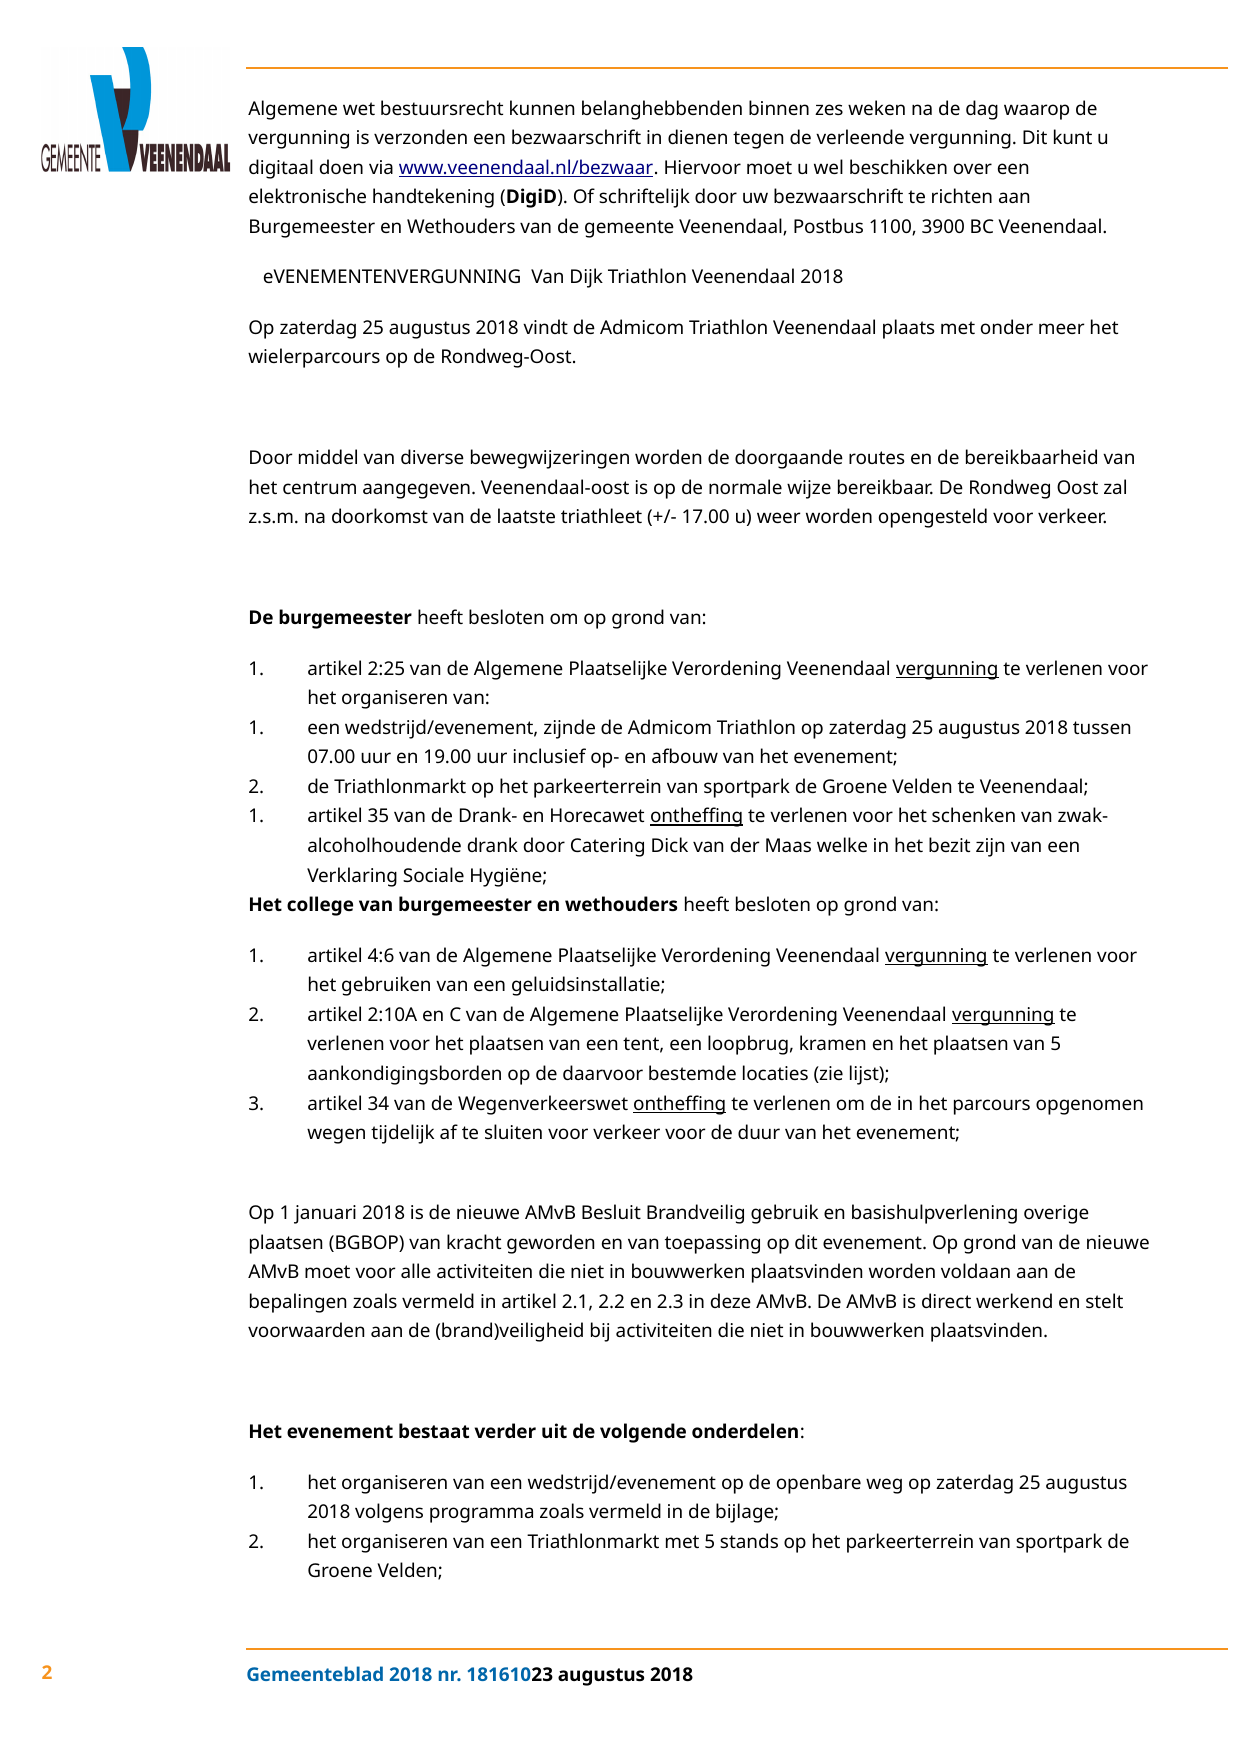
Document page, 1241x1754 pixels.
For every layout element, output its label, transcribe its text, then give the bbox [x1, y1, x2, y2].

text Op zaterdag 25 augustus 2018 vindt de Admicom Triathlon Veenendaal plaats met onder meer het wielerparcours op de Rondweg-Oost. [248, 314, 1152, 369]
text Op 1 januari 2018 is de nieuwe AMvB Besluit Brandveilig gebruik en basishulpverlening overige plaatsen (BGBOP) van kracht geworden en van toepassing op dit evenement. Op grond van de nieuwe AMvB moet voor alle activiteiten die niet in bouwwerken plaatsvinden worden voldaan aan de bepalingen zoals vermeld in artikel 2.1, 2.2 en 2.3 in deze AMvB. De AMvB is direct werkend en stelt voorwaarden aan de (brand)veiligheid bij activiteiten die niet in bouwwerken plaatsvinden. [248, 1199, 1152, 1343]
list artikel 2:25 van de Algemene Plaatselijke Verordening Veenendaal vergunning te verlenen voor het organiseren van: [248, 655, 1152, 710]
text De burgemeester heeft besloten om op grond van: [248, 604, 1152, 630]
text Het evenement bestaat verder uit de volgende onderdelen: [248, 1418, 1152, 1444]
list het organiseren van een wedstrijd/evenement op de openbare weg op zaterdag 25 augustus 2018 volgens programma zoals vermeld in de bijlage; [248, 1469, 1152, 1524]
text Algemene wet bestuursrecht kunnen belanghebbenden binnen zes weken na de dag waarop de vergunning is verzonden een bezwaarschrift in dienen tegen de verleende vergunning. Dit kunt u digitaal doen via www.veenendaal.nl/bezwaar. Hiervoor moet u wel beschikken over een elektronische handtekening (DigiD). Of schriftelijk door uw bezwaarschrift te richten aan Burgemeester en Wethouders van de gemeente Veenendaal, Postbus 1100, 3900 BC Veenendaal. [248, 95, 1152, 239]
text Door middel van diverse bewegwijzeringen worden de doorgaande routes en de bereikbaarheid van het centrum aangegeven. Veenendaal-oost is op de normale wijze bereikbaar. De Rondweg Oost zal z.s.m. na doorkomst van de laatste triathleet (+/- 17.00 u) weer worden opengesteld voor verkeer. [248, 444, 1152, 529]
text eVENEMENTENVERGUNNING Van Dijk Triathlon Veenendaal 2018 [248, 263, 1152, 289]
list artikel 2:10A en C van de Algemene Plaatselijke Verordening Veenendaal vergunning te verlenen voor het plaatsen van een tent, een loopbrug, kramen en het plaatsen van 5 aankondigingsborden op de daarvoor bestemde locaties (zie lijst); [248, 1001, 1152, 1086]
picture [41, 47, 130, 172]
list de Triathlonmarkt op het parkeerterrein van sportpark de Groene Velden te Veenendaal; [248, 773, 1152, 799]
text Het college van burgemeester en wethouders heeft besloten op grond van: [248, 891, 1152, 917]
list het organiseren van een Triathlonmarkt met 5 stands op het parkeerterrein van sportpark de Groene Velden; [248, 1528, 1152, 1583]
picture [123, 47, 231, 172]
list artikel 35 van de Drank- en Horecawet ontheffing te verlenen voor het schenken van zwak- alcoholhoudende drank door Catering Dick van der Maas welke in het bezit zijn van een Verklaring Sociale Hygiëne; [248, 803, 1152, 888]
list artikel 34 van de Wegenverkeerswet ontheffing te verlenen om de in het parcours opgenomen wegen tijdelijk af te sluiten voor verkeer voor de duur van het evenement; [248, 1090, 1152, 1145]
list artikel 4:6 van de Algemene Plaatselijke Verordening Veenendaal vergunning te verlenen voor het gebruiken van een geluidsinstallatie; [248, 942, 1152, 997]
list een wedstrijd/evenement, zijnde de Admicom Triathlon op zaterdag 25 augustus 2018 tussen 07.00 uur en 19.00 uur inclusief op- en afbouw van het evenement; [248, 714, 1152, 769]
